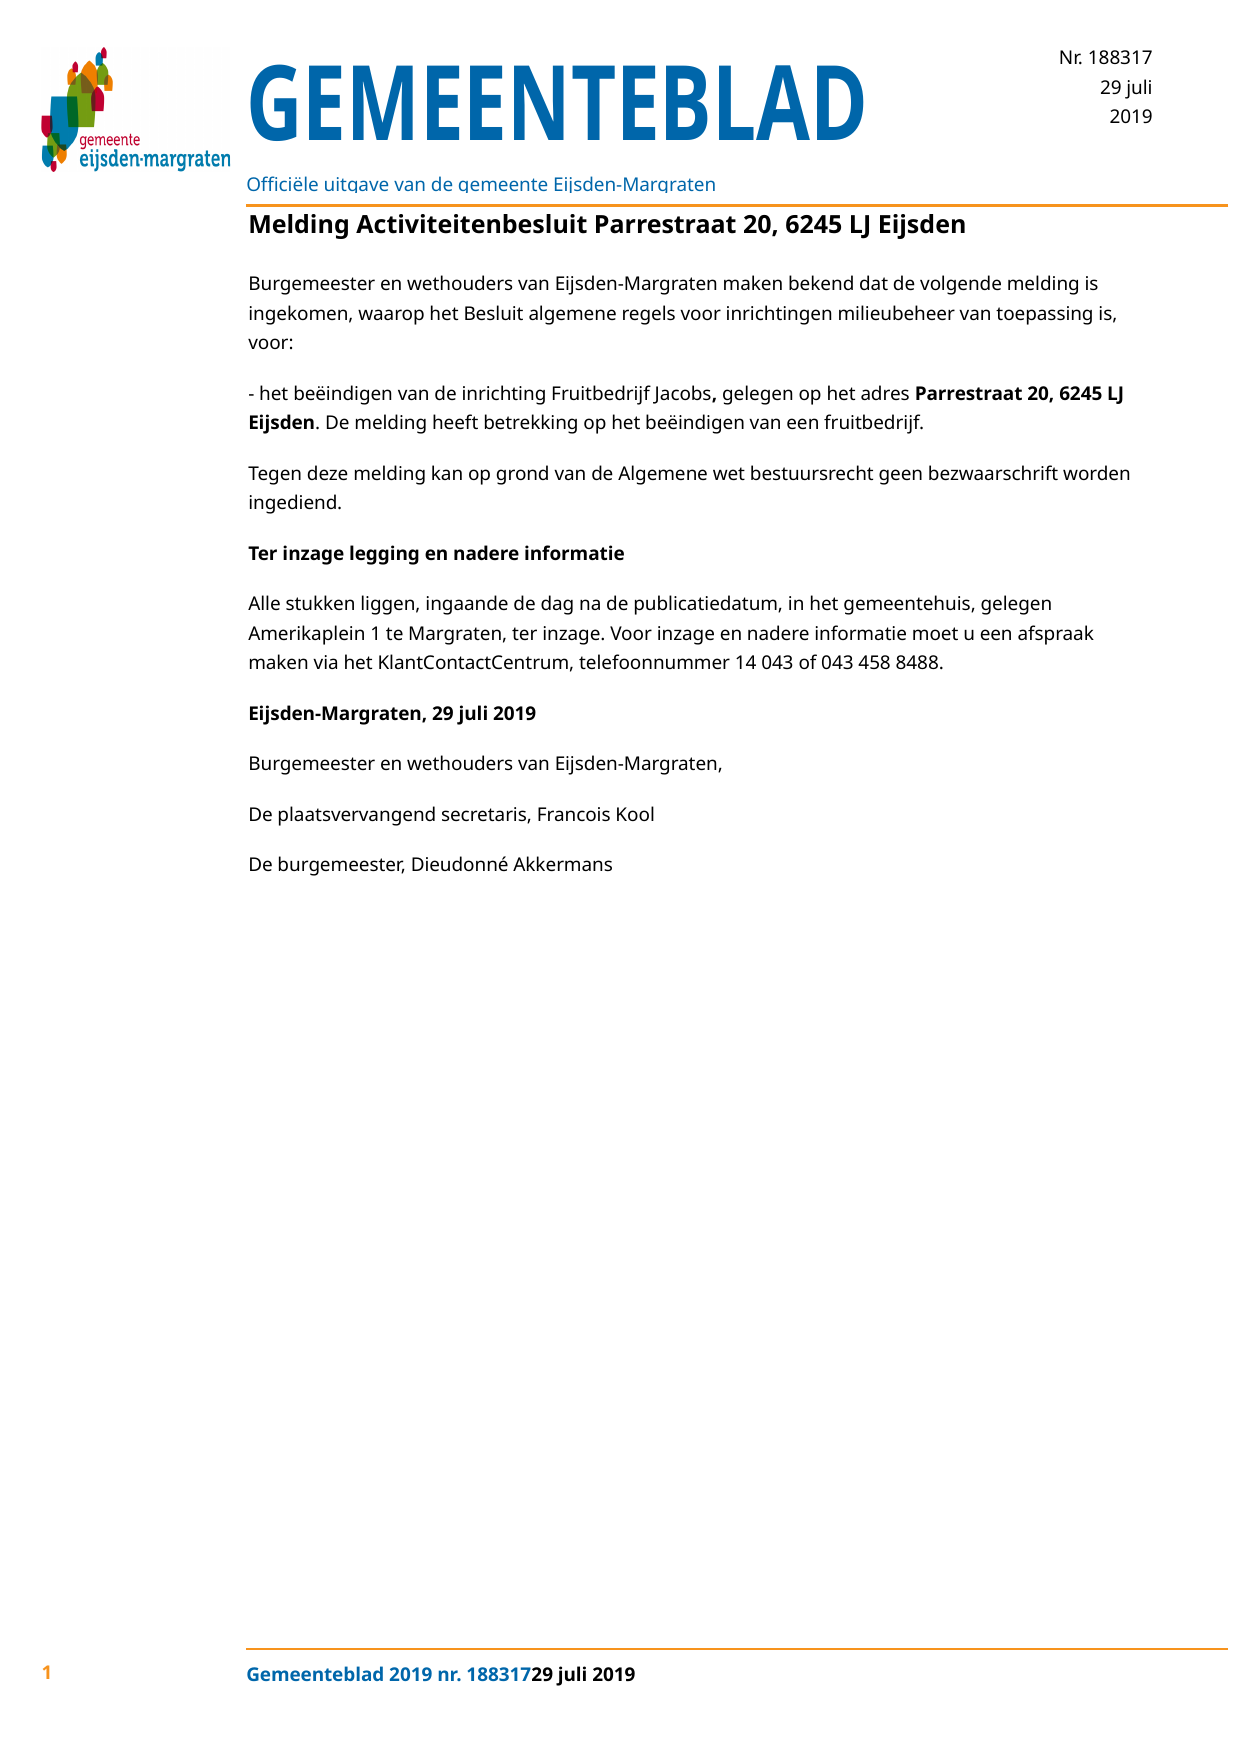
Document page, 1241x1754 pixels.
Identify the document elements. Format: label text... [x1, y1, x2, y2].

text Burgemeester en wethouders van Eijsden-Margraten, [248, 750, 1152, 776]
text Burgemeester en wethouders van Eijsden-Margraten maken bekend dat de volgende melding is ingekomen, waarop het Besluit algemene regels voor inrichtingen milieubeheer van toepassing is, voor: [248, 270, 1152, 355]
text - het beëindigen van de inrichting Fruitbedrijf Jacobs, gelegen op het adres Parrestraat 20, 6245 LJ Eijsden. De melding heeft betrekking op het beëindigen van een fruitbedrijf. [248, 380, 1152, 435]
text Melding Activiteitenbesluit Parrestraat 20, 6245 LJ Eijsden [248, 207, 1152, 241]
text De burgemeester, Dieudonné Akkermans [248, 851, 1152, 877]
text Tegen deze melding kan op grond van de Algemene wet bestuursrecht geen bezwaarschrift worden ingediend. [248, 460, 1152, 515]
text Ter inzage legging en nadere informatie [248, 540, 1152, 566]
picture [41, 47, 231, 172]
text Alle stukken liggen, ingaande de dag na de publicatiedatum, in het gemeentehuis, gelegen Amerikaplein 1 te Margraten, ter inzage. Voor inzage en nadere informatie moet u een afspraak maken via het KlantContactCentrum, telefoonnummer 14 043 of 043 458 8488. [248, 590, 1152, 675]
text De plaatsvervangend secretaris, Francois Kool [248, 801, 1152, 826]
text Eijsden-Margraten, 29 juli 2019 [248, 700, 1152, 726]
